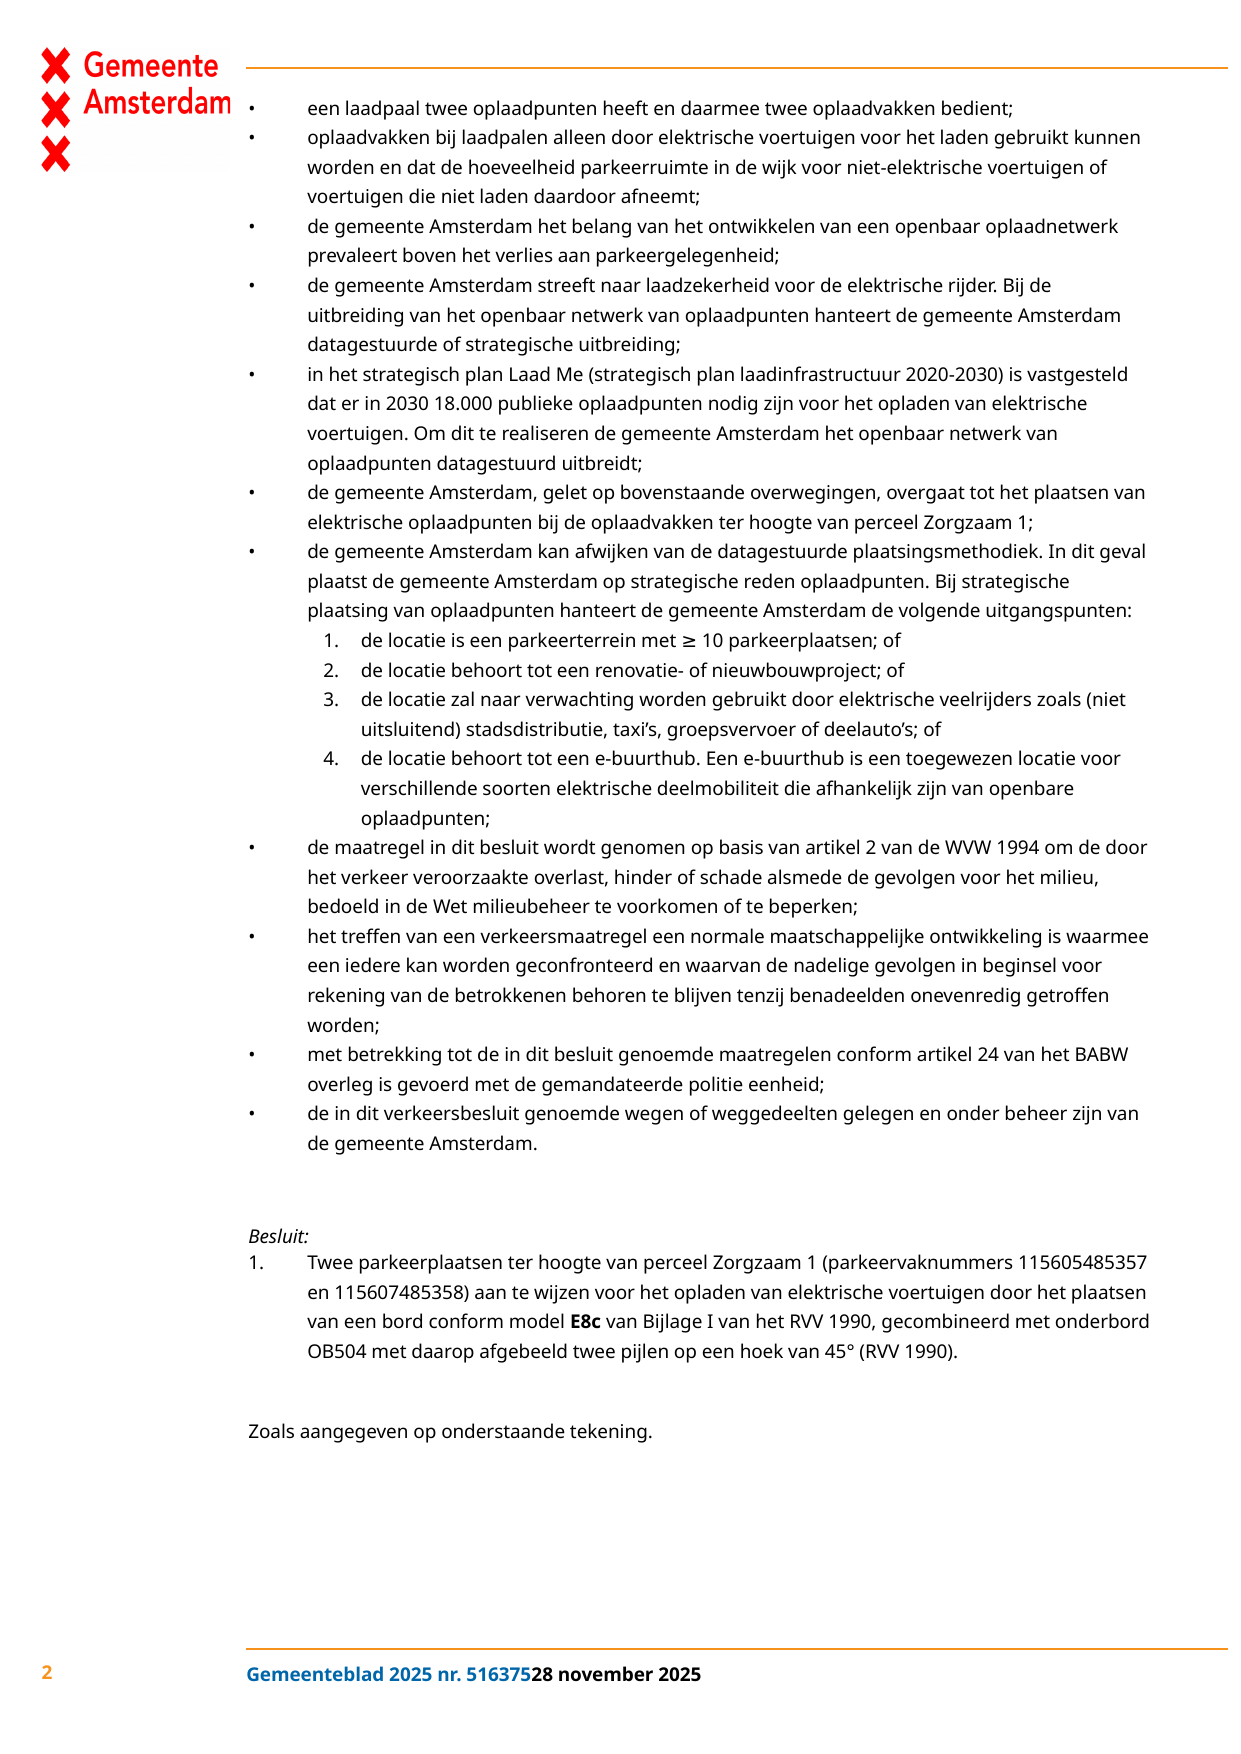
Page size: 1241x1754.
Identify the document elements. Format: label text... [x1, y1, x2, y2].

text Besluit: [248, 1224, 1152, 1249]
list de in dit verkeersbesluit genoemde wegen of weggedeelten gelegen en onder beheer zijn van de gemeente Amsterdam. [248, 1101, 1152, 1156]
text Zoals aangegeven op onderstaande tekening. [248, 1418, 1152, 1444]
list in het strategisch plan Laad Me (strategisch plan laadinfrastructuur 2020-2030) is vastgesteld dat er in 2030 18.000 publieke oplaadpunten nodig zijn voor het opladen van elektrische voertuigen. Om dit te realiseren de gemeente Amsterdam het openbaar netwerk van oplaadpunten datagestuurd uitbreidt; [248, 361, 1152, 476]
list met betrekking tot de in dit besluit genoemde maatregelen conform artikel 24 van het BABW overleg is gevoerd met de gemandateerde politie eenheid; [248, 1041, 1152, 1097]
list de locatie behoort tot een e-buurthub. Een e-buurthub is een toegewezen locatie voor verschillende soorten elektrische deelmobiliteit die afhankelijk zijn van openbare oplaadpunten; [323, 746, 1152, 831]
list de gemeente Amsterdam kan afwijken van de datagestuurde plaatsingsmethodiek. In dit geval plaatst de gemeente Amsterdam op strategische reden oplaadpunten. Bij strategische plaatsing van oplaadpunten hanteert de gemeente Amsterdam de volgende uitgangspunten: [248, 538, 1152, 623]
list Twee parkeerplaatsen ter hoogte van perceel Zorgzaam 1 (parkeervaknummers 115605485357 en 115607485358) aan te wijzen voor het opladen van elektrische voertuigen door het plaatsen van een bord conform model E8c van Bijlage I van het RVV 1990, gecombineerd met onderbord OB504 met daarop afgebeeld twee pijlen op een hoek van 45° (RVV 1990). [248, 1249, 1152, 1364]
list het treffen van een verkeersmaatregel een normale maatschappelijke ontwikkeling is waarmee een iedere kan worden geconfronteerd en waarvan de nadelige gevolgen in beginsel voor rekening van de betrokkenen behoren te blijven tenzij benadeelden onevenredig getroffen worden; [248, 923, 1152, 1038]
list de locatie behoort tot een renovatie- of nieuwbouwproject; of [323, 657, 1152, 683]
picture [41, 47, 231, 172]
list de locatie is een parkeerterrein met ≥ 10 parkeerplaatsen; of [323, 627, 1152, 653]
list de gemeente Amsterdam, gelet op bovenstaande overwegingen, overgaat tot het plaatsen van elektrische oplaadpunten bij de oplaadvakken ter hoogte van perceel Zorgzaam 1; [248, 479, 1152, 535]
list de gemeente Amsterdam streeft naar laadzekerheid voor de elektrische rijder. Bij de uitbreiding van het openbaar netwerk van oplaadpunten hanteert de gemeente Amsterdam datagestuurde of strategische uitbreiding; [248, 272, 1152, 357]
list de maatregel in dit besluit wordt genomen op basis van artikel 2 van de WVW 1994 om de door het verkeer veroorzaakte overlast, hinder of schade alsmede de gevolgen voor het milieu, bedoeld in de Wet milieubeheer te voorkomen of te beperken; [248, 834, 1152, 919]
list oplaadvakken bij laadpalen alleen door elektrische voertuigen voor het laden gebruikt kunnen worden en dat de hoeveelheid parkeerruimte in de wijk voor niet-elektrische voertuigen of voertuigen die niet laden daardoor afneemt; [248, 124, 1152, 209]
list een laadpaal twee oplaadpunten heeft en daarmee twee oplaadvakken bedient; [248, 95, 1152, 121]
list de gemeente Amsterdam het belang van het ontwikkelen van een openbaar oplaadnetwerk prevaleert boven het verlies aan parkeergelegenheid; [248, 213, 1152, 268]
list de locatie zal naar verwachting worden gebruikt door elektrische veelrijders zoals (niet uitsluitend) stadsdistributie, taxi’s, groepsvervoer of deelauto’s; of [323, 686, 1152, 742]
